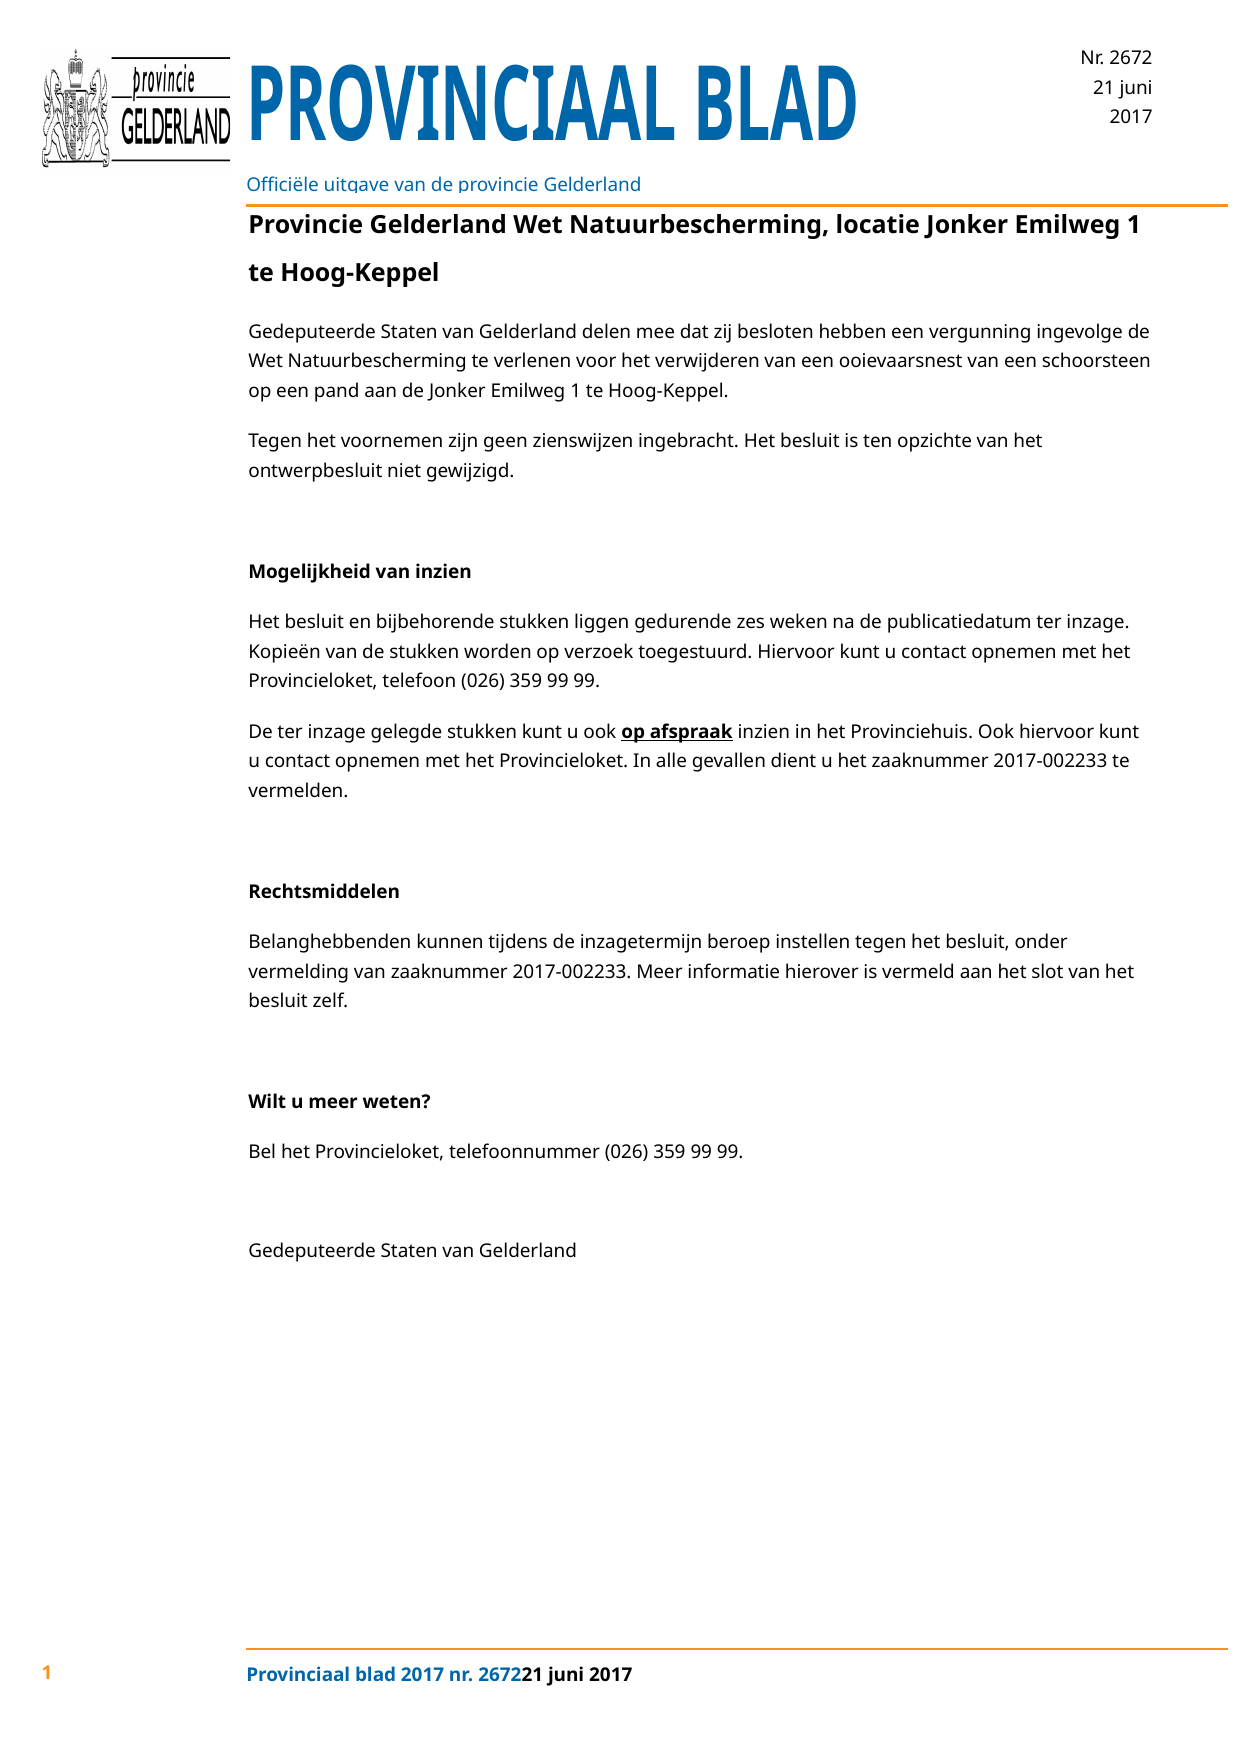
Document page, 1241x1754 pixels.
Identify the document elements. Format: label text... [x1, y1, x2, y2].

text Belanghebbenden kunnen tijdens de inzagetermijn beroep instellen tegen het besluit, onder vermelding van zaaknummer 2017-002233. Meer informatie hierover is vermeld aan het slot van het besluit zelf. [248, 928, 1152, 1013]
text Gedeputeerde Staten van Gelderland [248, 1237, 1152, 1263]
text Provincie Gelderland Wet Natuurbescherming, locatie Jonker Emilweg 1 te Hoog-Keppel [248, 207, 1152, 288]
text De ter inzage gelegde stukken kunt u ook op afspraak inzien in het Provinciehuis. Ook hiervoor kunt u contact opnemen met het Provincieloket. In alle gevallen dient u het zaaknummer 2017-002233 te vermelden. [248, 718, 1152, 803]
text Bel het Provincieloket, telefoonnummer (026) 359 99 99. [248, 1139, 1152, 1164]
text Het besluit en bijbehorende stukken liggen gedurende zes weken na de publicatiedatum ter inzage. Kopieën van de stukken worden op verzoek toegestuurd. Hiervoor kunt u contact opnemen met het Provincieloket, telefoon (026) 359 99 99. [248, 608, 1152, 693]
text Wilt u meer weten? [248, 1088, 1152, 1114]
text Mogelijkheid van inzien [248, 558, 1152, 584]
picture [41, 47, 231, 172]
text Rechtsmiddelen [248, 878, 1152, 904]
text Tegen het voornemen zijn geen zienswijzen ingebracht. Het besluit is ten opzichte van het ontwerpbesluit niet gewijzigd. [248, 427, 1152, 483]
text Gedeputeerde Staten van Gelderland delen mee dat zij besloten hebben een vergunning ingevolge de Wet Natuurbescherming te verlenen voor het verwijderen van een ooievaarsnest van een schoorsteen op een pand aan de Jonker Emilweg 1 te Hoog-Keppel. [248, 318, 1152, 403]
